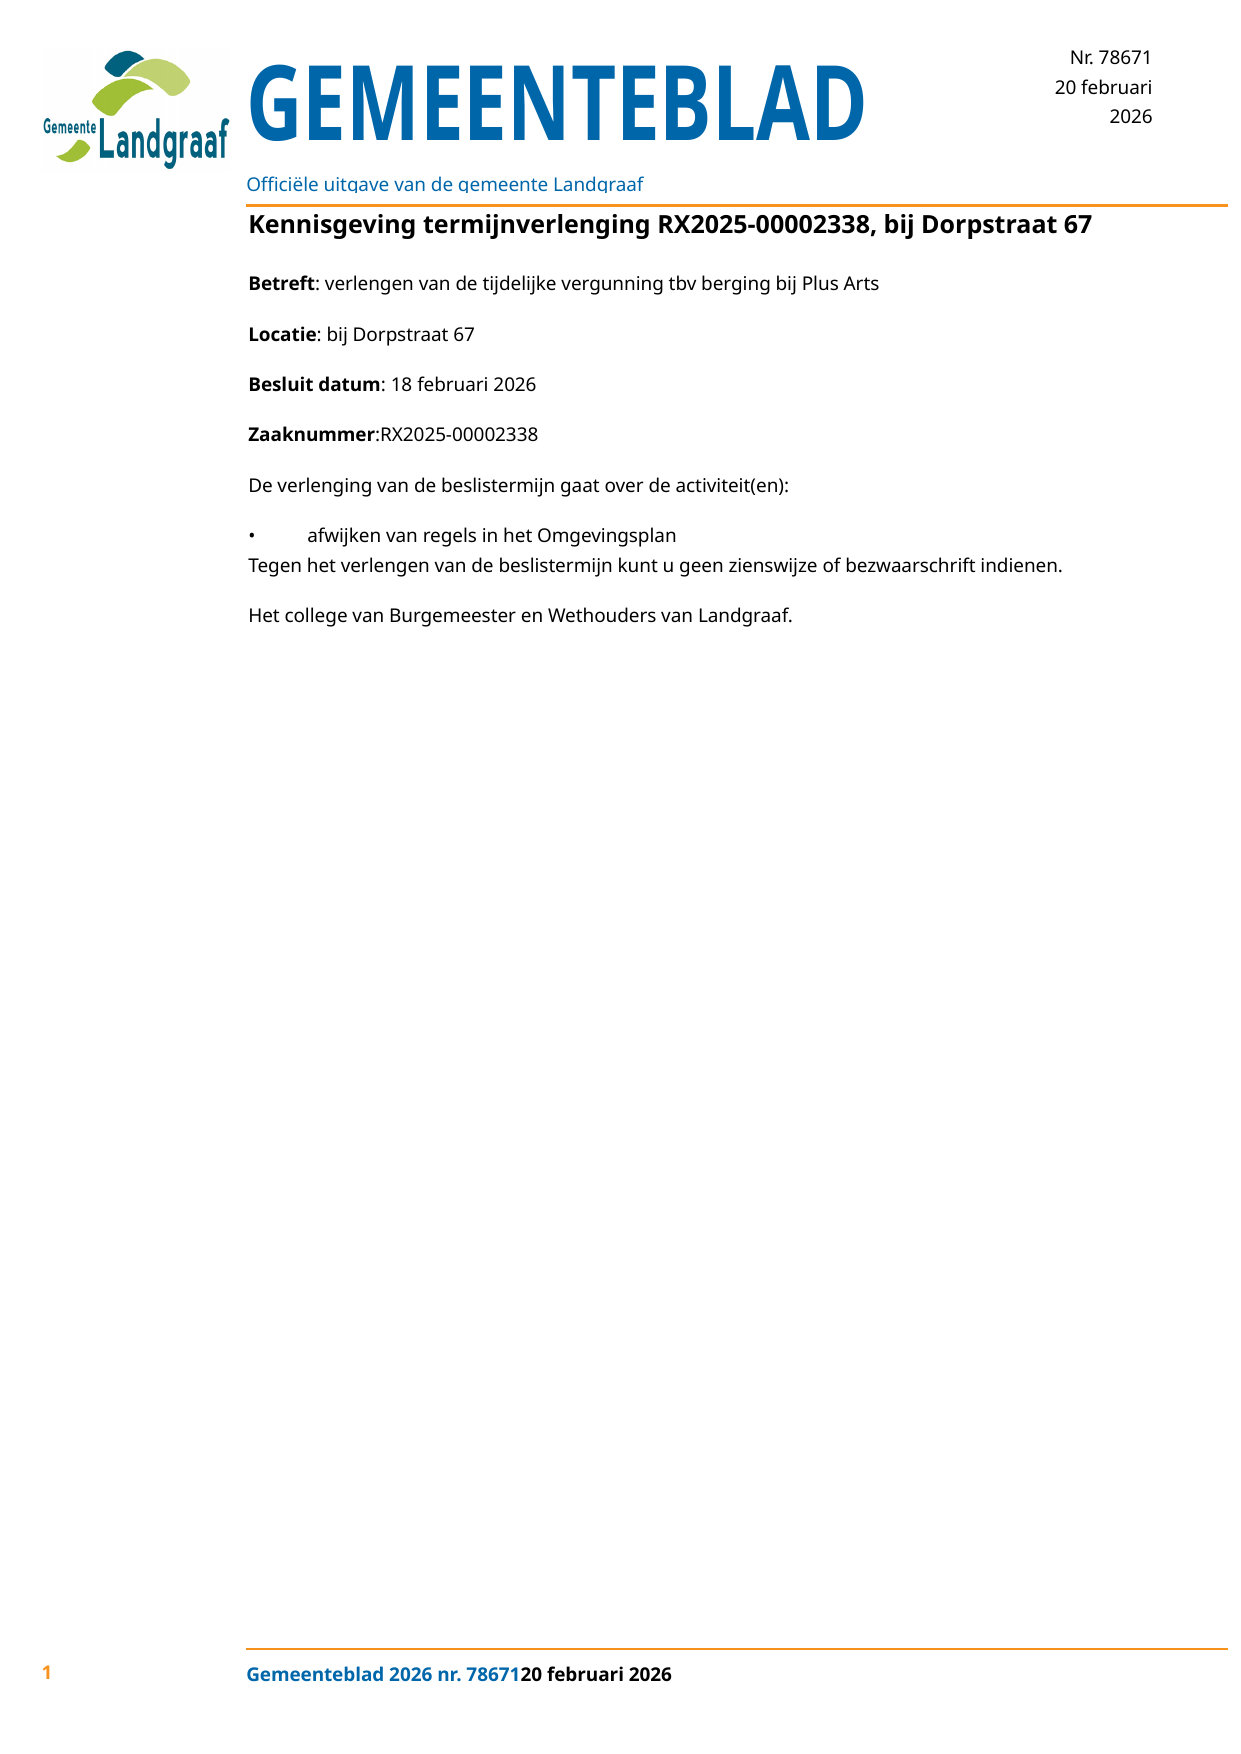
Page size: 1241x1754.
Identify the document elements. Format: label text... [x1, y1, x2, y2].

text Tegen het verlengen van de beslistermijn kunt u geen zienswijze of bezwaarschrift indienen. [248, 552, 1152, 578]
text Besluit datum: 18 februari 2026 [248, 371, 1152, 397]
list afwijken van regels in het Omgevingsplan [248, 522, 1152, 548]
text Locatie: bij Dorpstraat 67 [248, 321, 1152, 346]
picture [41, 47, 231, 172]
text Zaaknummer:RX2025-00002338 [248, 422, 1152, 447]
text Kennisgeving termijnverlenging RX2025-00002338, bij Dorpstraat 67 [248, 207, 1152, 241]
text Betreft: verlengen van de tijdelijke vergunning tbv berging bij Plus Arts [248, 270, 1152, 296]
text De verlenging van de beslistermijn gaat over de activiteit(en): [248, 472, 1152, 498]
text Het college van Burgemeester en Wethouders van Landgraaf. [248, 602, 1152, 628]
